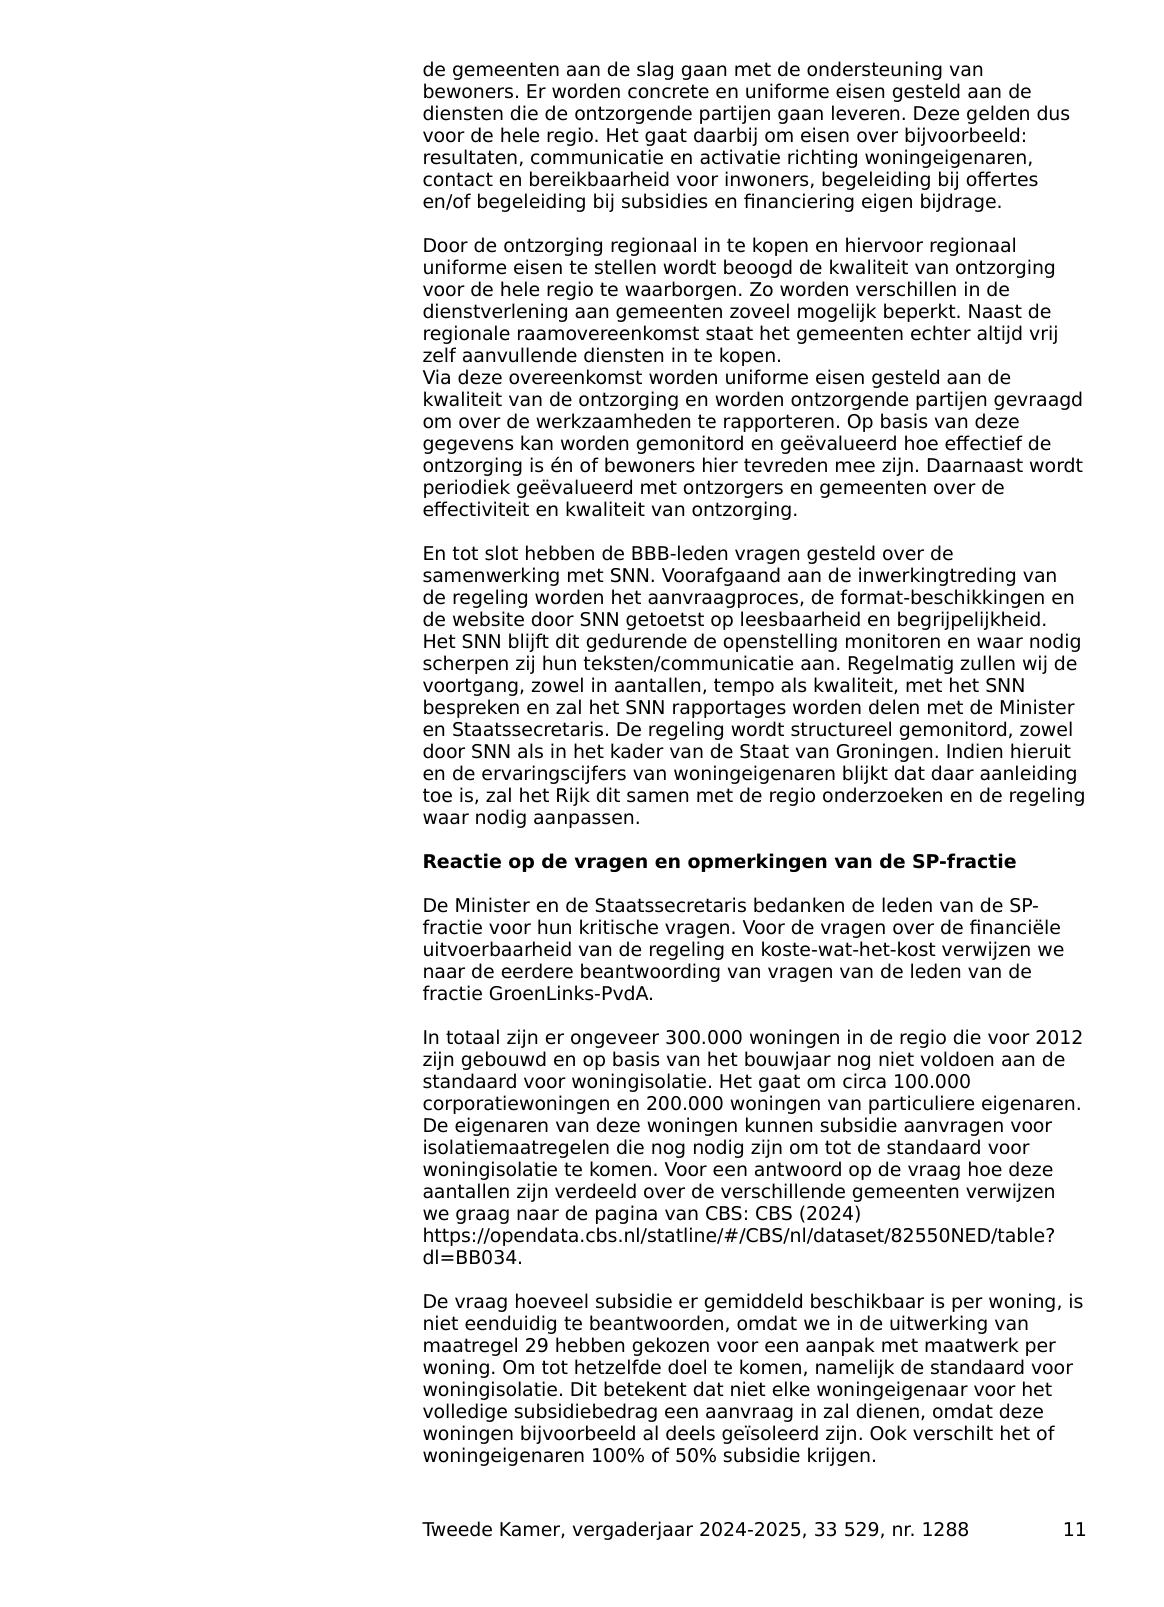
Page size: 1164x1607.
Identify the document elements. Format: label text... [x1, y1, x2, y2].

subtitle Reactie op de vragen en opmerkingen van de SP-fractie [422, 851, 1087, 873]
text Door de ontzorging regionaal in te kopen en hiervoor regionaal uniforme eisen te stellen wordt beoogd de kwaliteit van ontzorging voor de hele regio te waarborgen. Zo worden verschillen in de dienstverlening aan gemeenten zoveel mogelijk beperkt. Naast de regionale raamovereenkomst staat het gemeenten echter altijd vrij zelf aanvullende diensten in te kopen. [422, 235, 1087, 367]
text De vraag hoeveel subsidie er gemiddeld beschikbaar is per woning, is niet eenduidig te beantwoorden, omdat we in de uitwerking van maatregel 29 hebben gekozen voor een aanpak met maatwerk per woning. Om tot hetzelfde doel te komen, namelijk de standaard voor woningisolatie. Dit betekent dat niet elke woningeigenaar voor het volledige subsidiebedrag een aanvraag in zal dienen, omdat deze woningen bijvoorbeeld al deels geïsoleerd zijn. Ook verschilt het of woningeigenaren 100% of 50% subsidie krijgen. [422, 1291, 1087, 1467]
text In totaal zijn er ongeveer 300.000 woningen in de regio die voor 2012 zijn gebouwd en op basis van het bouwjaar nog niet voldoen aan de standaard voor woningisolatie. Het gaat om circa 100.000 corporatiewoningen en 200.000 woningen van particuliere eigenaren. De eigenaren van deze woningen kunnen subsidie aanvragen voor isolatiemaatregelen die nog nodig zijn om tot de standaard voor woningisolatie te komen. Voor een antwoord op de vraag hoe deze aantallen zijn verdeeld over de verschillende gemeenten verwijzen we graag naar de pagina van CBS: CBS (2024) https://opendata.cbs.nl/statline/#/CBS/nl/dataset/82550NED/table?dl=BB034. [422, 1027, 1087, 1269]
text De Minister en de Staatssecretaris bedanken de leden van de SP-fractie voor hun kritische vragen. Voor de vragen over de financiële uitvoerbaarheid van de regeling en koste-wat-het-kost verwijzen we naar de eerdere beantwoording van vragen van de leden van de fractie GroenLinks-PvdA. [422, 895, 1087, 1005]
text En tot slot hebben de BBB-leden vragen gesteld over de samenwerking met SNN. Voorafgaand aan de inwerkingtreding van de regeling worden het aanvraagproces, de format-beschikkingen en de website door SNN getoetst op leesbaarheid en begrijpelijkheid. Het SNN blijft dit gedurende de openstelling monitoren en waar nodig scherpen zij hun teksten/communicatie aan. Regelmatig zullen wij de voortgang, zowel in aantallen, tempo als kwaliteit, met het SNN bespreken en zal het SNN rapportages worden delen met de Minister en Staatssecretaris. De regeling wordt structureel gemonitord, zowel door SNN als in het kader van de Staat van Groningen. Indien hieruit en de ervaringscijfers van woningeigenaren blijkt dat daar aanleiding toe is, zal het Rijk dit samen met de regio onderzoeken en de regeling waar nodig aanpassen. [422, 543, 1087, 829]
text de gemeenten aan de slag gaan met de ondersteuning van bewoners. Er worden concrete en uniforme eisen gesteld aan de diensten die de ontzorgende partijen gaan leveren. Deze gelden dus voor de hele regio. Het gaat daarbij om eisen over bijvoorbeeld: resultaten, communicatie en activatie richting woningeigenaren, contact en bereikbaarheid voor inwoners, begeleiding bij offertes en/of begeleiding bij subsidies en financiering eigen bijdrage. [422, 59, 1087, 213]
text Via deze overeenkomst worden uniforme eisen gesteld aan de kwaliteit van de ontzorging en worden ontzorgende partijen gevraagd om over de werkzaamheden te rapporteren. Op basis van deze gegevens kan worden gemonitord en geëvalueerd hoe effectief de ontzorging is én of bewoners hier tevreden mee zijn. Daarnaast wordt periodiek geëvalueerd met ontzorgers en gemeenten over de effectiviteit en kwaliteit van ontzorging. [422, 367, 1087, 521]
